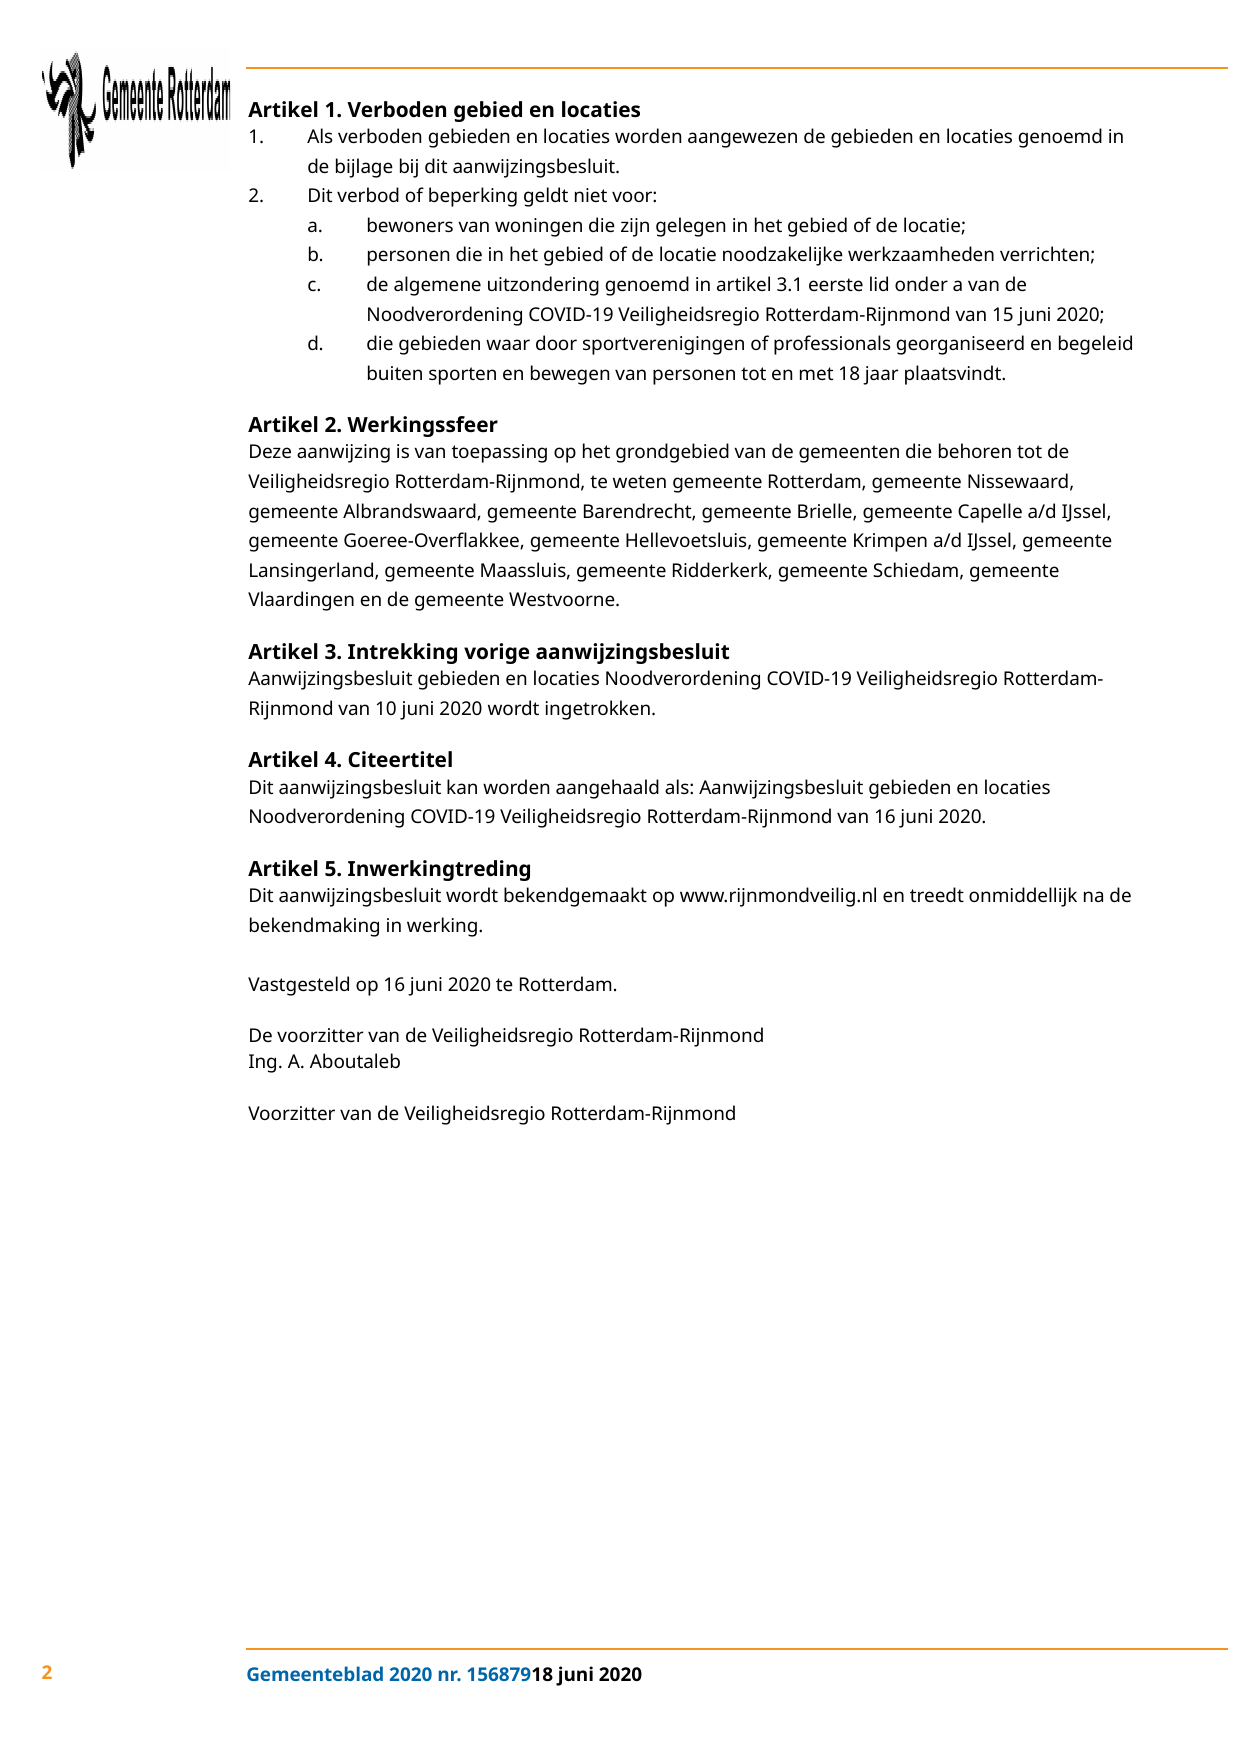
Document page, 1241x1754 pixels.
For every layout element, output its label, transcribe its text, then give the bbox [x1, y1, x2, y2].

list de algemene uitzondering genoemd in artikel 3.1 eerste lid onder a van de Noodverordening COVID-19 Veiligheidsregio Rotterdam-Rijnmond van 15 juni 2020; [307, 271, 1152, 326]
text Deze aanwijzing is van toepassing op het grondgebied van de gemeenten die behoren tot de Veiligheidsregio Rotterdam-Rijnmond, te weten gemeente Rotterdam, gemeente Nissewaard, gemeente Albrandswaard, gemeente Barendrecht, gemeente Brielle, gemeente Capelle a/d IJssel, gemeente Goeree-Overflakkee, gemeente Hellevoetsluis, gemeente Krimpen a/d IJssel, gemeente Lansingerland, gemeente Maassluis, gemeente Ridderkerk, gemeente Schiedam, gemeente Vlaardingen en de gemeente Westvoorne. [248, 439, 1152, 612]
list personen die in het gebied of de locatie noodzakelijke werkzaamheden verrichten; [307, 242, 1152, 267]
text Voorzitter van de Veiligheidsregio Rotterdam-Rijnmond [248, 1100, 1152, 1126]
text Ing. A. Aboutaleb [248, 1048, 1152, 1074]
text Artikel 4. Citeertitel [248, 746, 1152, 774]
text Artikel 3. Intrekking vorige aanwijzingsbesluit [248, 637, 1152, 666]
text Aanwijzingsbesluit gebieden en locaties Noodverordening COVID-19 Veiligheidsregio Rotterdam-Rijnmond van 10 juni 2020 wordt ingetrokken. [248, 666, 1152, 721]
text Dit aanwijzingsbesluit kan worden aangehaald als: Aanwijzingsbesluit gebieden en locaties Noodverordening COVID-19 Veiligheidsregio Rotterdam-Rijnmond van 16 juni 2020. [248, 774, 1152, 829]
text Vastgesteld op 16 juni 2020 te Rotterdam. [248, 971, 1152, 997]
list bewoners van woningen die zijn gelegen in het gebied of de locatie; [307, 212, 1152, 238]
text Artikel 1. Verboden gebied en locaties [248, 95, 1152, 123]
text Artikel 2. Werkingssfeer [248, 410, 1152, 439]
text Dit aanwijzingsbesluit wordt bekendgemaakt op www.rijnmondveilig.nl en treedt onmiddellijk na de bekendmaking in werking. [248, 882, 1152, 938]
text Artikel 5. Inwerkingtreding [248, 854, 1152, 882]
list die gebieden waar door sportverenigingen of professionals georganiseerd en begeleid buiten sporten en bewegen van personen tot en met 18 jaar plaatsvindt. [307, 330, 1152, 386]
picture [41, 47, 231, 172]
text De voorzitter van de Veiligheidsregio Rotterdam-Rijnmond [248, 1023, 1152, 1048]
list Dit verbod of beperking geldt niet voor: [248, 182, 1152, 208]
list Als verboden gebieden en locaties worden aangewezen de gebieden en locaties genoemd in de bijlage bij dit aanwijzingsbesluit. [248, 123, 1152, 178]
